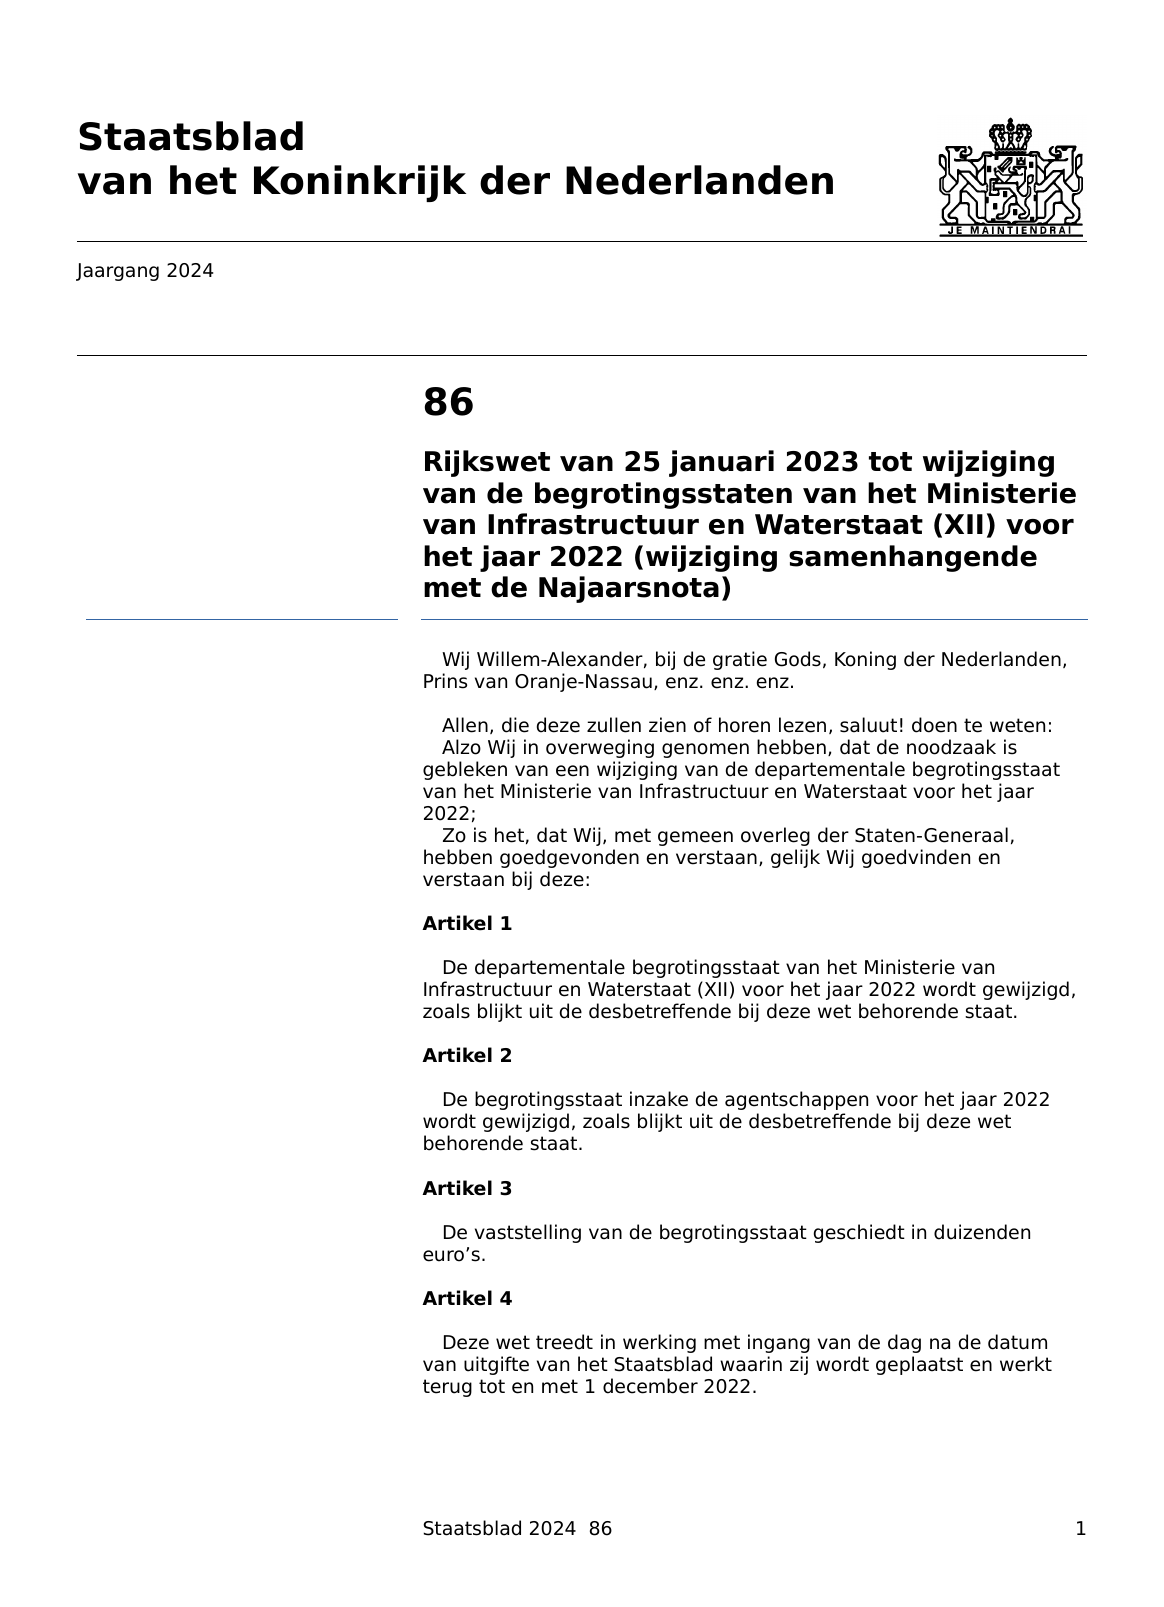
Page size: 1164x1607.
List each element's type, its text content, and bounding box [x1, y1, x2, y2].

subtitle Artikel 2 [422, 1045, 1087, 1067]
subtitle Artikel 4 [422, 1288, 1087, 1310]
text Deze wet treedt in werking met ingang van de dag na de datum van uitgifte van het Staatsblad waarin zij wordt geplaatst en werkt terug tot en met 1 december 2022. [422, 1332, 1087, 1398]
text Allen, die deze zullen zien of horen lezen, saluut! doen te weten: [422, 715, 1087, 737]
subtitle 86 [422, 381, 1087, 424]
table_header [886, 100, 1087, 241]
table_cell Jaargang 2024 [77, 242, 1087, 355]
subtitle Artikel 1 [422, 913, 1087, 935]
text Rijkswet van 25 januari 2023 tot wijziging van de begrotingsstaten van het Ministerie van Infrastructuur en Waterstaat (XII) voor het jaar 2022 (wijziging samenhangende met de Najaarsnota) [422, 447, 1087, 604]
text Wij Willem-Alexander, bij de gratie Gods, Koning der Nederlanden, Prins van Oranje-Nassau, enz. enz. enz. [422, 649, 1087, 693]
text Zo is het, dat Wij, met gemeen overleg der Staten-Generaal, hebben goedgevonden en verstaan, gelijk Wij goedvinden en verstaan bij deze: [422, 825, 1087, 891]
text Alzo Wij in overweging genomen hebben, dat de noodzaak is gebleken van een wijziging van de departementale begrotingsstaat van het Ministerie van Infrastructuur en Waterstaat voor het jaar 2022; [422, 737, 1087, 825]
text De departementale begrotingsstaat van het Ministerie van Infrastructuur en Waterstaat (XII) voor het jaar 2022 wordt gewijzigd, zoals blijkt uit de desbetreffende bij deze wet behorende staat. [422, 957, 1087, 1023]
table_header Staatsblad van het Koninkrijk der Nederlanden [77, 100, 886, 241]
text De begrotingsstaat inzake de agentschappen voor het jaar 2022 wordt gewijzigd, zoals blijkt uit de desbetreffende bij deze wet behorende staat. [422, 1089, 1087, 1155]
text De vaststelling van de begrotingsstaat geschiedt in duizenden euro’s. [422, 1222, 1087, 1266]
subtitle Artikel 3 [422, 1177, 1087, 1199]
picture [936, 115, 1087, 240]
